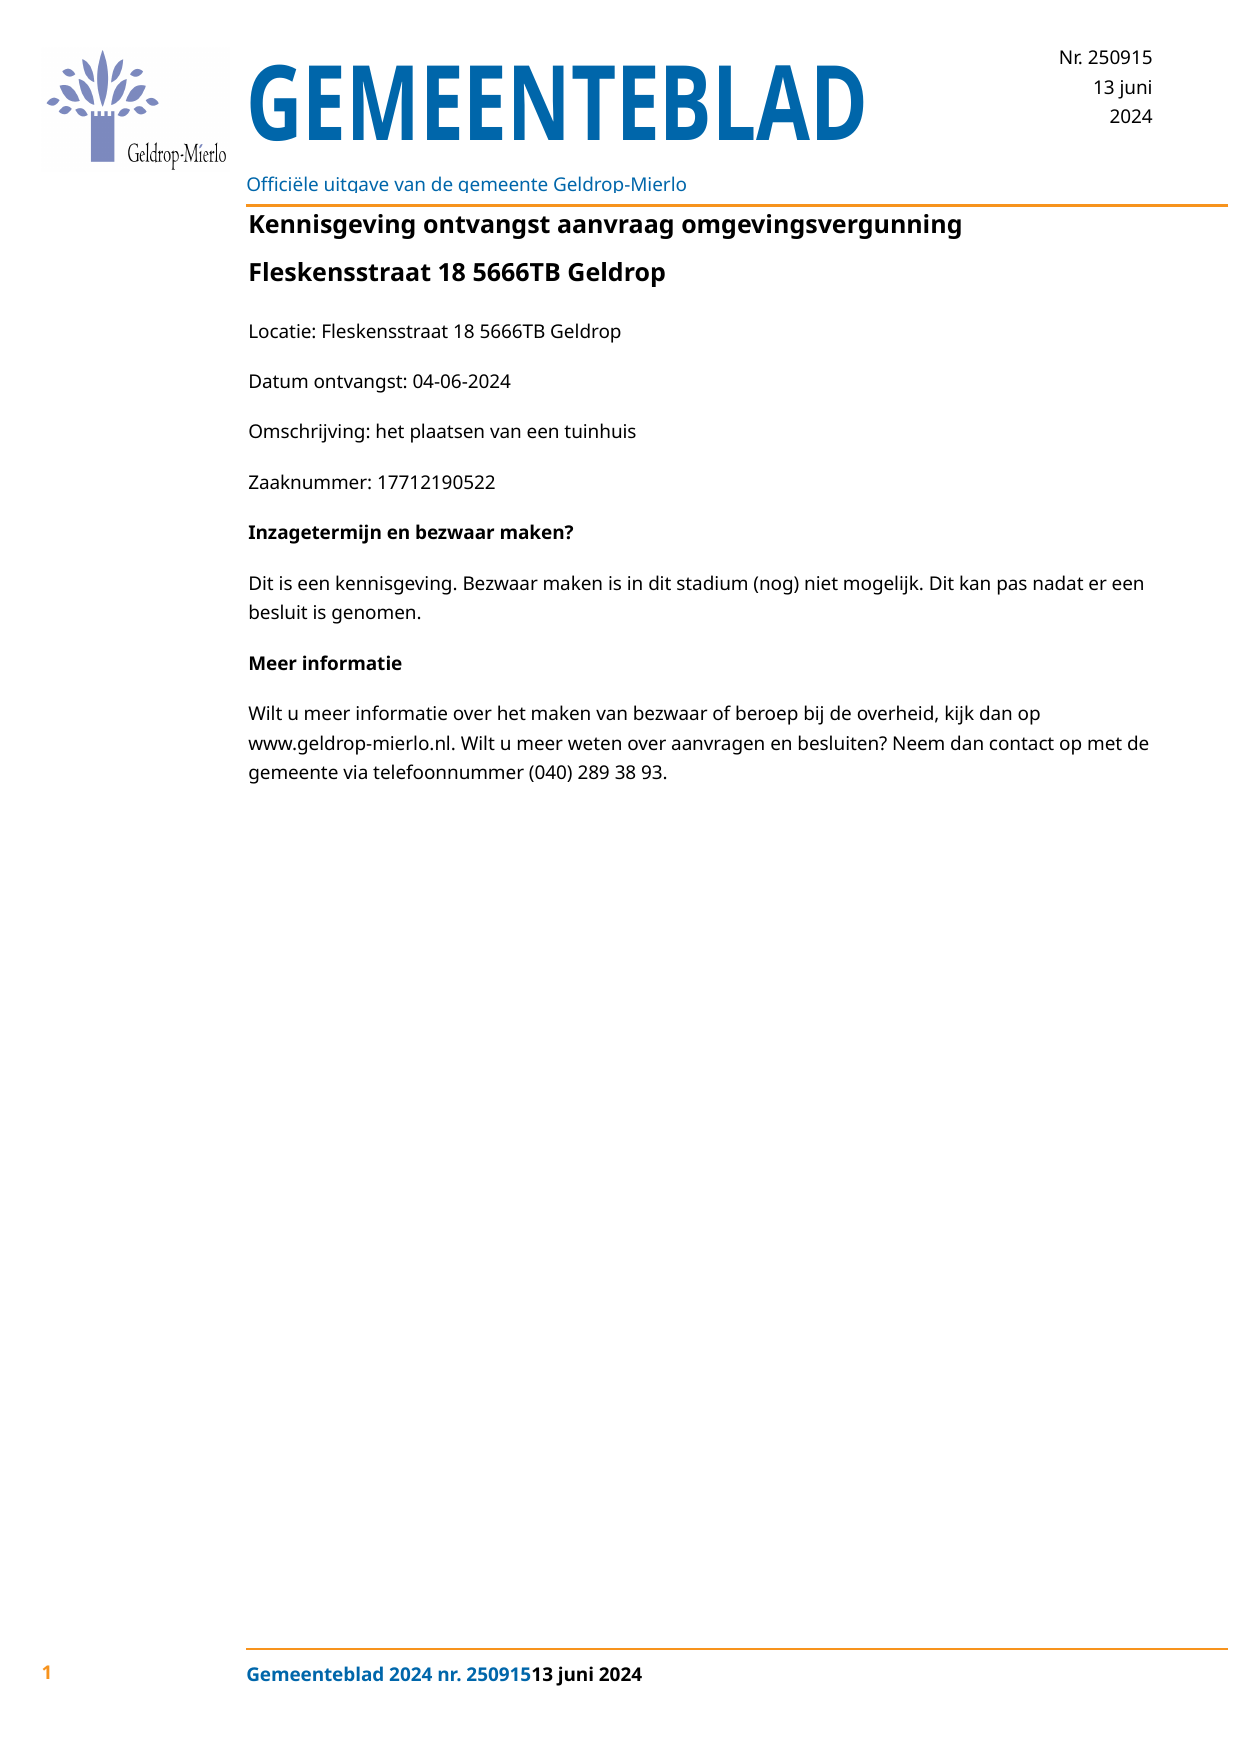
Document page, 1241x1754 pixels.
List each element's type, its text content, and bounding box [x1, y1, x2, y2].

picture [41, 47, 231, 172]
text Kennisgeving ontvangst aanvraag omgevingsvergunning Fleskensstraat 18 5666TB Geldrop [248, 207, 1152, 288]
text Datum ontvangst: 04-06-2024 [248, 368, 1152, 394]
text Inzagetermijn en bezwaar maken? [248, 519, 1152, 545]
text Dit is een kennisgeving. Bezwaar maken is in dit stadium (nog) niet mogelijk. Dit kan pas nadat er een besluit is genomen. [248, 570, 1152, 625]
text Locatie: Fleskensstraat 18 5666TB Geldrop [248, 318, 1152, 344]
text Wilt u meer informatie over het maken van bezwaar of beroep bij de overheid, kijk dan op www.geldrop-mierlo.nl. Wilt u meer weten over aanvragen en besluiten? Neem dan contact op met de gemeente via telefoonnummer (040) 289 38 93. [248, 700, 1152, 785]
text Omschrijving: het plaatsen van een tuinhuis [248, 419, 1152, 444]
text Meer informatie [248, 650, 1152, 676]
text Zaaknummer: 17712190522 [248, 469, 1152, 495]
